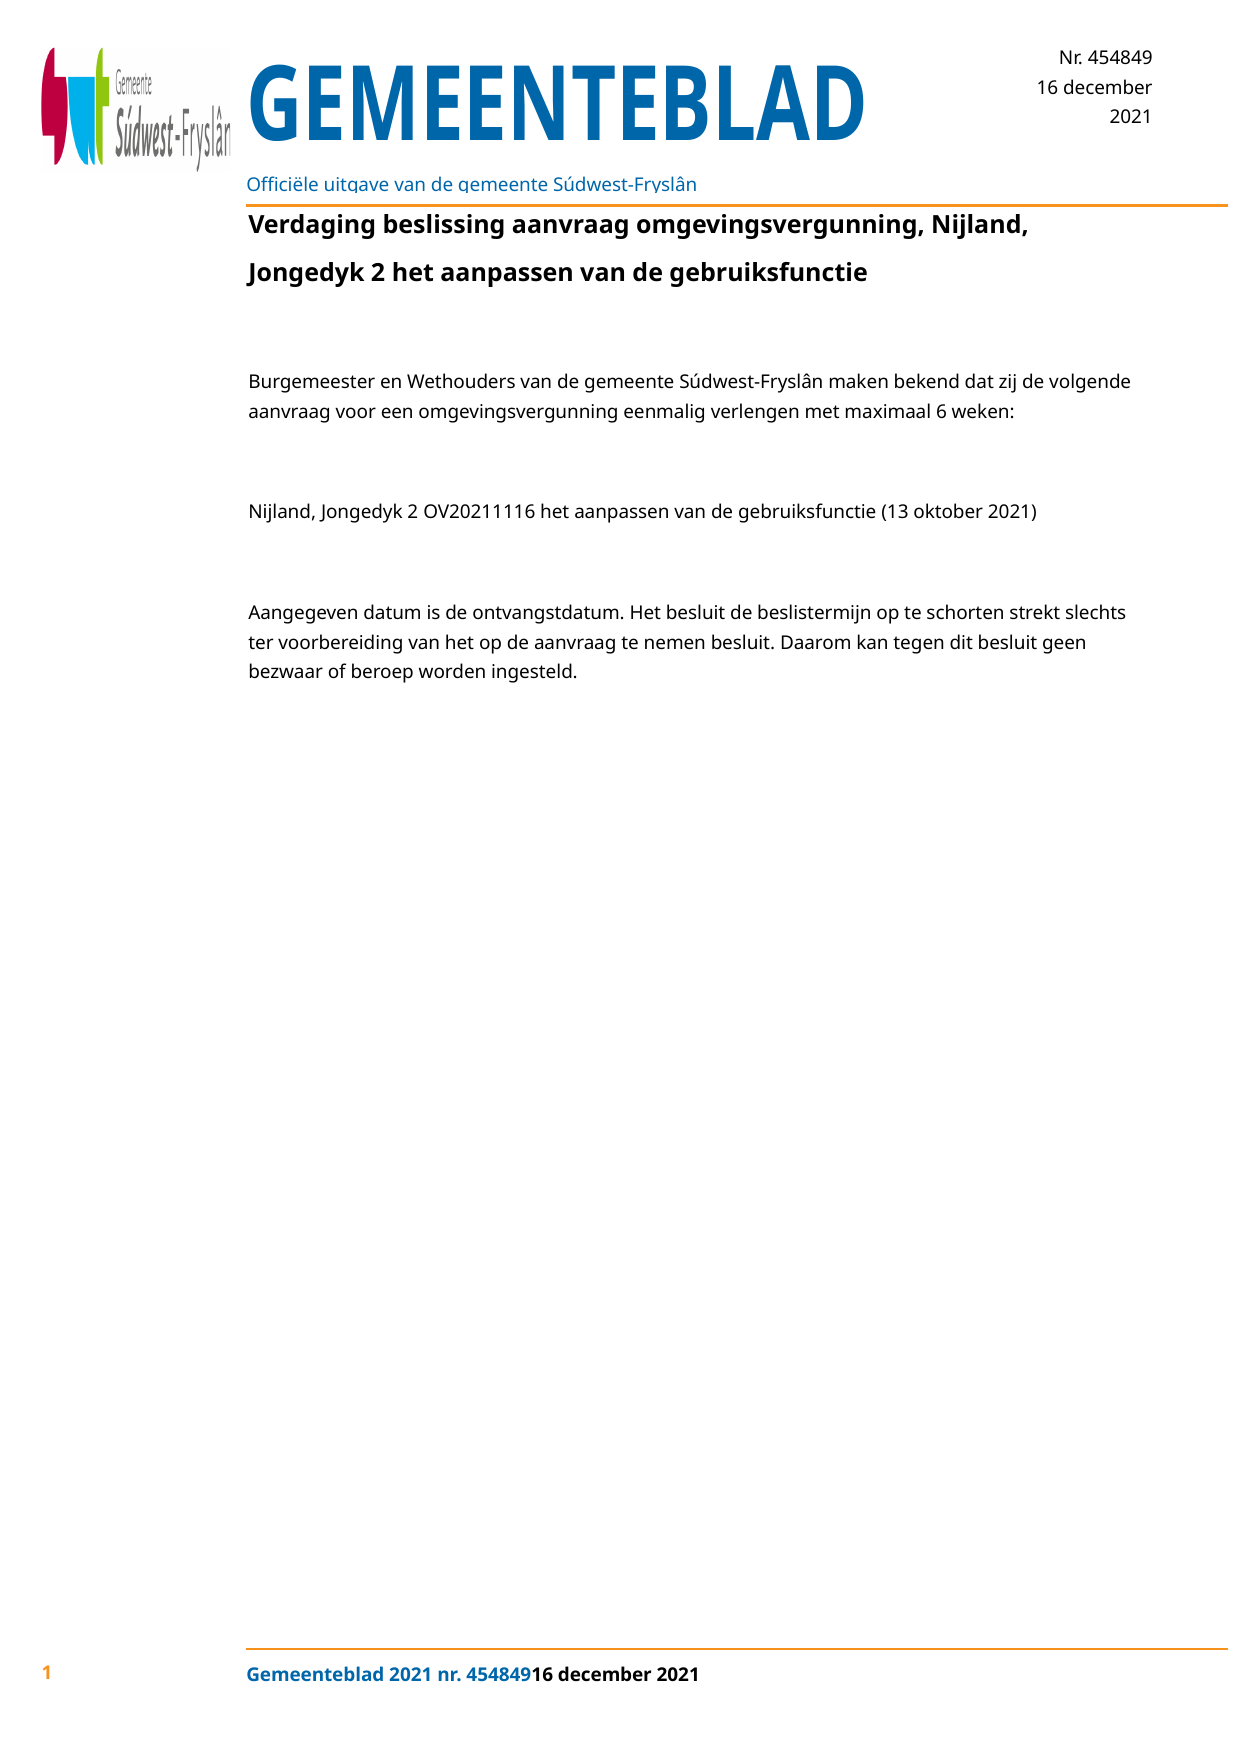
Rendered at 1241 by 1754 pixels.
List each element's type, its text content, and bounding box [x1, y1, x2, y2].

text Verdaging beslissing aanvraag omgevingsvergunning, Nijland, Jongedyk 2 het aanpassen van de gebruiksfunctie [248, 207, 1152, 288]
text Nijland, Jongedyk 2 OV20211116 het aanpassen van de gebruiksfunctie (13 oktober 2021) [248, 499, 1152, 524]
text Aangegeven datum is de ontvangstdatum. Het besluit de beslistermijn op te schorten strekt slechts ter voorbereiding van het op de aanvraag te nemen besluit. Daarom kan tegen dit besluit geen bezwaar of beroep worden ingesteld. [248, 599, 1152, 684]
picture [41, 47, 231, 172]
text Burgemeester en Wethouders van de gemeente Súdwest-Fryslân maken bekend dat zij de volgende aanvraag voor een omgevingsvergunning eenmalig verlengen met maximaal 6 weken: [248, 368, 1152, 424]
